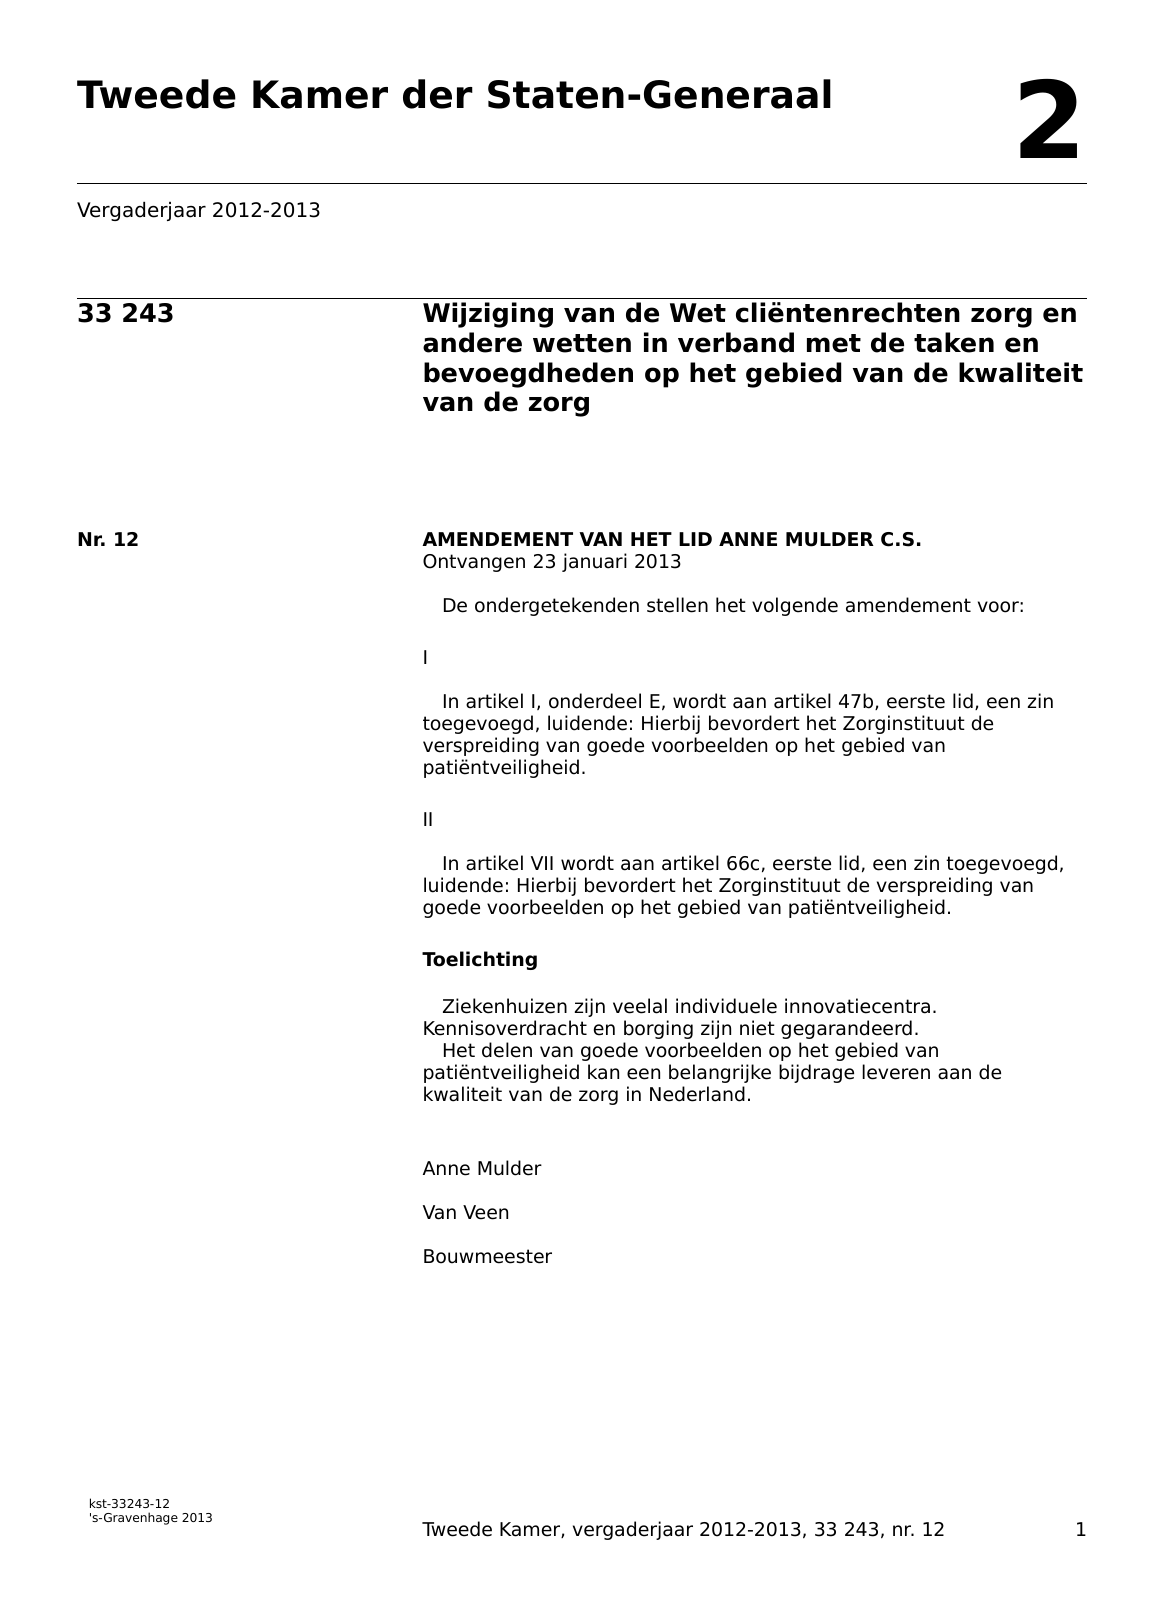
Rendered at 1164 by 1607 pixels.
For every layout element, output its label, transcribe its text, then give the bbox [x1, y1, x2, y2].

text kst-33243-12 [88, 1497, 323, 1511]
text De ondergetekenden stellen het volgende amendement voor: [422, 595, 1087, 617]
subtitle Toelichting [422, 949, 1087, 971]
table_header 2 [886, 59, 1087, 183]
subtitle II [422, 809, 1087, 831]
text 's-Gravenhage 2013 [88, 1511, 323, 1525]
subtitle I [422, 647, 1087, 669]
table_cell Vergaderjaar 2012-2013 [77, 184, 1087, 298]
table_header Tweede Kamer der Staten-Generaal [77, 59, 886, 183]
text Ontvangen 23 januari 2013 [422, 551, 1087, 573]
subtitle Nr. 12 AMENDEMENT VAN HET LID ANNE MULDER C.S. [77, 529, 1087, 551]
text Ziekenhuizen zijn veelal individuele innovatiecentra. Kennisoverdracht en borging zijn niet gegarandeerd. [422, 996, 1087, 1040]
text In artikel I, onderdeel E, wordt aan artikel 47b, eerste lid, een zin toegevoegd, luidende: Hierbij bevordert het Zorginstituut de verspreiding van goede voorbeelden op het gebied van patiëntveiligheid. [422, 691, 1087, 779]
text Anne Mulder Van Veen Bouwmeester [422, 1136, 1087, 1268]
subtitle 33 243 Wijziging van de Wet cliëntenrechten zorg en andere wetten in verband met de taken en bevoegdheden op het gebied van de kwaliteit van de zorg [77, 299, 1087, 418]
text Het delen van goede voorbeelden op het gebied van patiëntveiligheid kan een belangrijke bijdrage leveren aan de kwaliteit van de zorg in Nederland. [422, 1040, 1087, 1106]
text In artikel VII wordt aan artikel 66c, eerste lid, een zin toegevoegd, luidende: Hierbij bevordert het Zorginstituut de verspreiding van goede voorbeelden op het gebied van patiëntveiligheid. [422, 853, 1087, 919]
